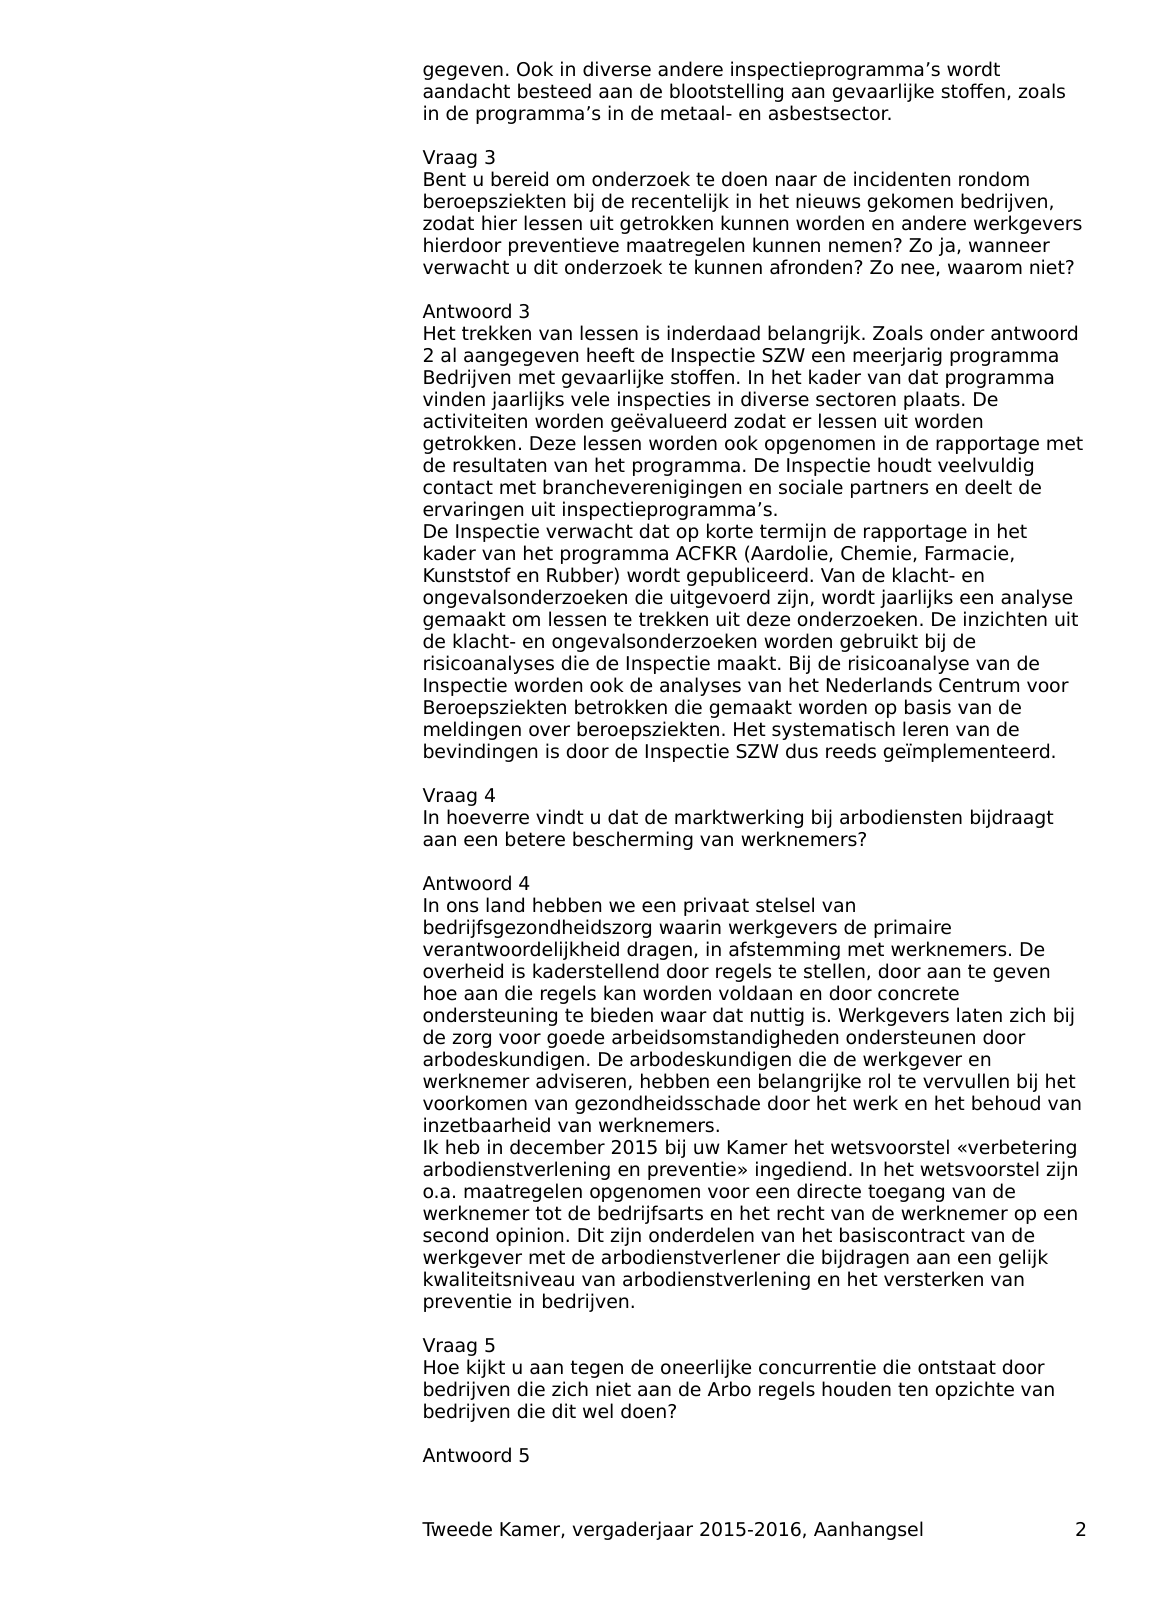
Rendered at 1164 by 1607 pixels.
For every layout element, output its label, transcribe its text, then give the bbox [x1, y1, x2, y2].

text Vraag 3 [422, 147, 1087, 169]
text Antwoord 5 [422, 1445, 1087, 1467]
text gegeven. Ook in diverse andere inspectieprogramma’s wordt aandacht besteed aan de blootstelling aan gevaarlijke stoffen, zoals in de programma’s in de metaal- en asbestsector. [422, 59, 1087, 125]
text In ons land hebben we een privaat stelsel van bedrijfsgezondheidszorg waarin werkgevers de primaire verantwoordelijkheid dragen, in afstemming met werknemers. De overheid is kaderstellend door regels te stellen, door aan te geven hoe aan die regels kan worden voldaan en door concrete ondersteuning te bieden waar dat nuttig is. Werkgevers laten zich bij de zorg voor goede arbeidsomstandigheden ondersteunen door arbodeskundigen. De arbodeskundigen die de werkgever en werknemer adviseren, hebben een belangrijke rol te vervullen bij het voorkomen van gezondheidsschade door het werk en het behoud van inzetbaarheid van werknemers. [422, 895, 1087, 1137]
text Vraag 5 [422, 1335, 1087, 1357]
text Antwoord 4 [422, 873, 1087, 895]
text Het trekken van lessen is inderdaad belangrijk. Zoals onder antwoord 2 al aangegeven heeft de Inspectie SZW een meerjarig programma Bedrijven met gevaarlijke stoffen. In het kader van dat programma vinden jaarlijks vele inspecties in diverse sectoren plaats. De activiteiten worden geëvalueerd zodat er lessen uit worden getrokken. Deze lessen worden ook opgenomen in de rapportage met de resultaten van het programma. De Inspectie houdt veelvuldig contact met brancheverenigingen en sociale partners en deelt de ervaringen uit inspectieprogramma’s. [422, 323, 1087, 521]
text Bent u bereid om onderzoek te doen naar de incidenten rondom beroepsziekten bij de recentelijk in het nieuws gekomen bedrijven, zodat hier lessen uit getrokken kunnen worden en andere werkgevers hierdoor preventieve maatregelen kunnen nemen? Zo ja, wanneer verwacht u dit onderzoek te kunnen afronden? Zo nee, waarom niet? [422, 169, 1087, 279]
text Ik heb in december 2015 bij uw Kamer het wetsvoorstel «verbetering arbodienstverlening en preventie» ingediend. In het wetsvoorstel zijn o.a. maatregelen opgenomen voor een directe toegang van de werknemer tot de bedrijfsarts en het recht van de werknemer op een second opinion. Dit zijn onderdelen van het basiscontract van de werkgever met de arbodienstverlener die bijdragen aan een gelijk kwaliteitsniveau van arbodienstverlening en het versterken van preventie in bedrijven. [422, 1137, 1087, 1313]
text Antwoord 3 [422, 301, 1087, 323]
text Vraag 4 [422, 785, 1087, 807]
text In hoeverre vindt u dat de marktwerking bij arbodiensten bijdraagt aan een betere bescherming van werknemers? [422, 807, 1087, 851]
text Hoe kijkt u aan tegen de oneerlijke concurrentie die ontstaat door bedrijven die zich niet aan de Arbo regels houden ten opzichte van bedrijven die dit wel doen? [422, 1357, 1087, 1423]
text De Inspectie verwacht dat op korte termijn de rapportage in het kader van het programma ACFKR (Aardolie, Chemie, Farmacie, Kunststof en Rubber) wordt gepubliceerd. Van de klacht- en ongevalsonderzoeken die uitgevoerd zijn, wordt jaarlijks een analyse gemaakt om lessen te trekken uit deze onderzoeken. De inzichten uit de klacht- en ongevalsonderzoeken worden gebruikt bij de risicoanalyses die de Inspectie maakt. Bij de risicoanalyse van de Inspectie worden ook de analyses van het Nederlands Centrum voor Beroepsziekten betrokken die gemaakt worden op basis van de meldingen over beroepsziekten. Het systematisch leren van de bevindingen is door de Inspectie SZW dus reeds geïmplementeerd. [422, 521, 1087, 763]
